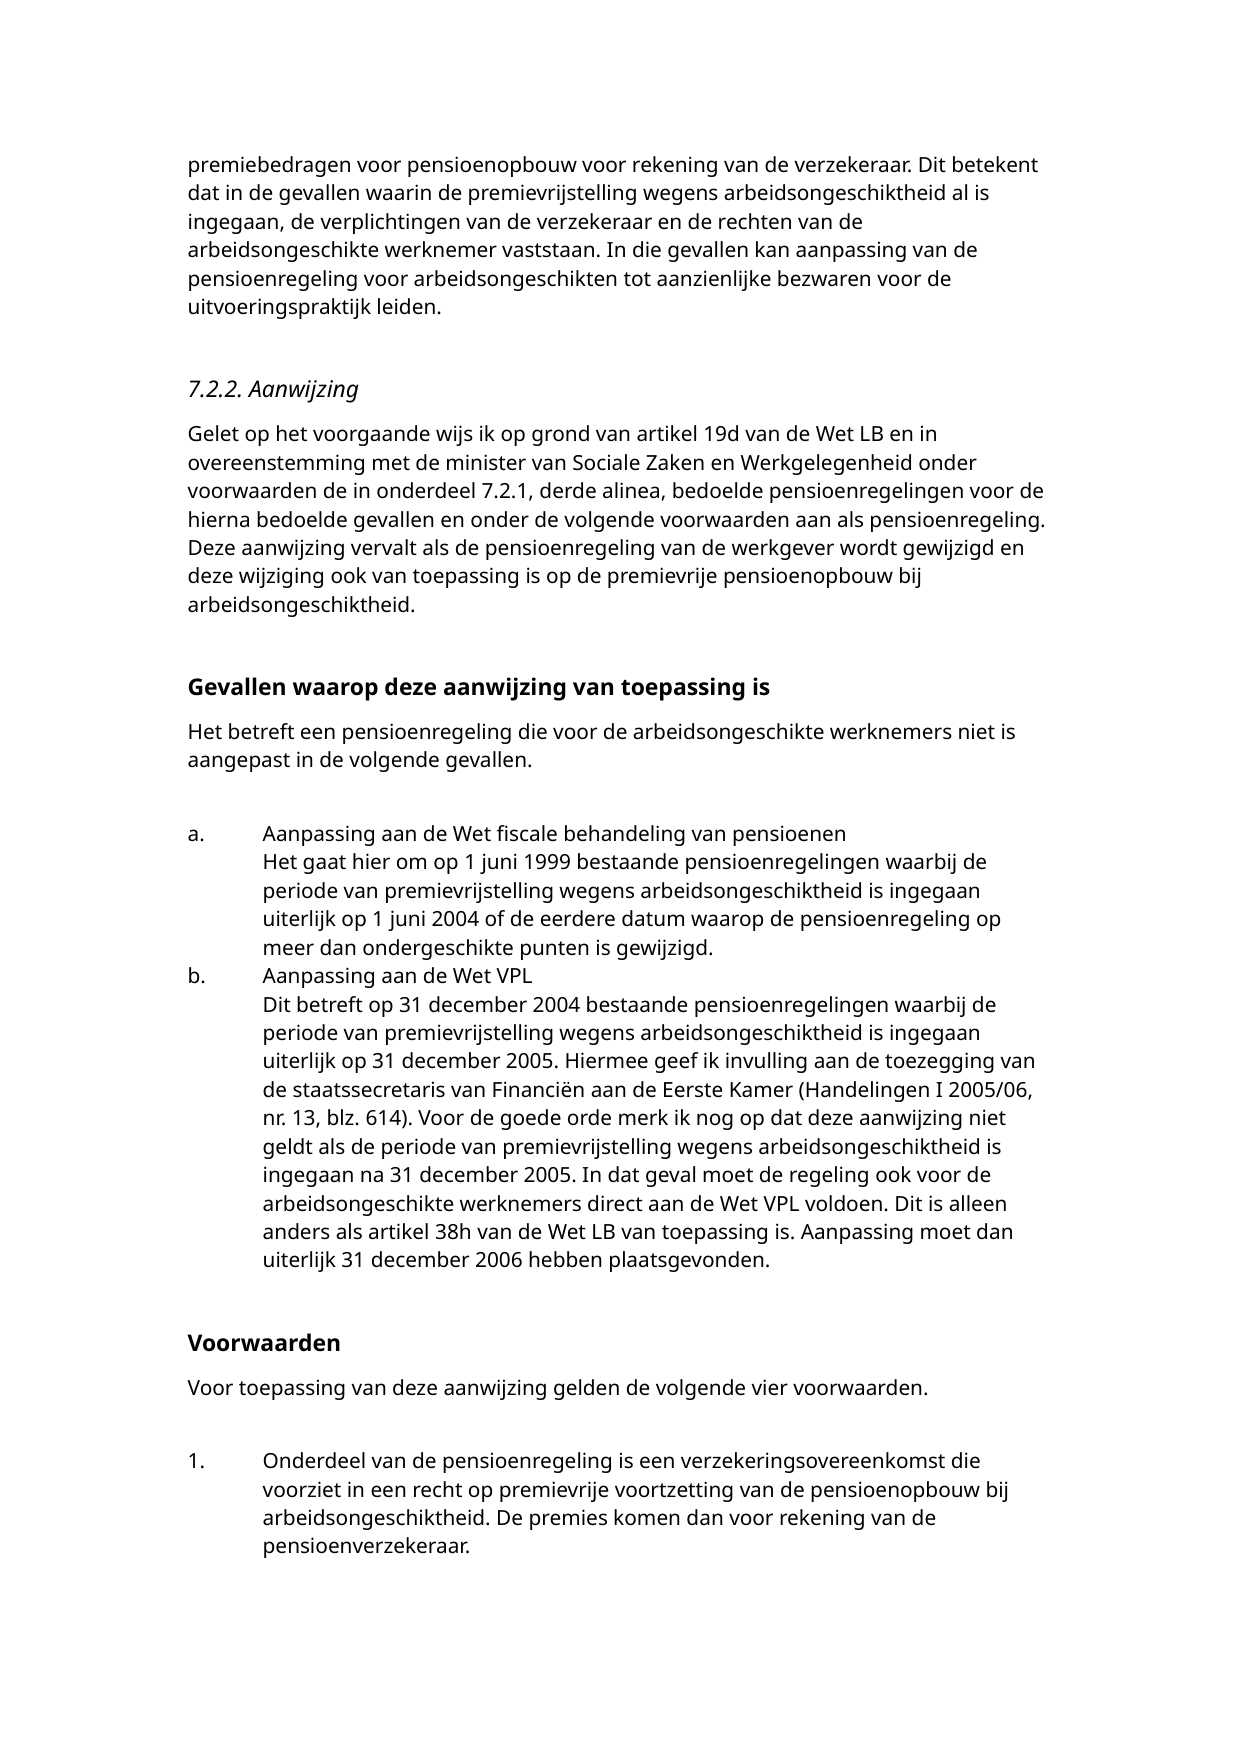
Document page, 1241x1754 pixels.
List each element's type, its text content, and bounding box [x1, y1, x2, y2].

list Het gaat hier om op 1 juni 1999 bestaande pensioenregelingen waarbij de periode van premievrijstelling wegens arbeidsongeschiktheid is ingegaan uiterlijk op 1 juni 2004 of de eerdere datum waarop de pensioenregeling op meer dan ondergeschikte punten is gewijzigd. [187, 847, 1053, 961]
list Aanpassing aan de Wet fiscale behandeling van pensioenen [187, 819, 1053, 847]
subtitle 7.2.2. Aanwijzing [187, 373, 1053, 404]
list Dit betreft op 31 december 2004 bestaande pensioenregelingen waarbij de periode van premievrijstelling wegens arbeidsongeschiktheid is ingegaan uiterlijk op 31 december 2005. Hiermee geef ik invulling aan de toezegging van de staatssecretaris van Financiën aan de Eerste Kamer (Handelingen I 2005/06, nr. 13, blz. 614). Voor de goede orde merk ik nog op dat deze aanwijzing niet geldt als de periode van premievrijstelling wegens arbeidsongeschiktheid is ingegaan na 31 december 2005. In dat geval moet de regeling ook voor de arbeidsongeschikte werknemers direct aan de Wet VPL voldoen. Dit is alleen anders als artikel 38h van de Wet LB van toepassing is. Aanpassing moet dan uiterlijk 31 december 2006 hebben plaatsgevonden. [187, 990, 1053, 1274]
text Het betreft een pensioenregeling die voor de arbeidsongeschikte werknemers niet is aangepast in de volgende gevallen. [187, 717, 1053, 774]
text premiebedragen voor pensioenopbouw voor rekening van de verzekeraar. Dit betekent dat in de gevallen waarin de premievrijstelling wegens arbeidsongeschiktheid al is ingegaan, de verplichtingen van de verzekeraar en de rechten van de arbeidsongeschikte werknemer vaststaan. In die gevallen kan aanpassing van de pensioenregeling voor arbeidsongeschikten tot aanzienlijke bezwaren voor de uitvoeringspraktijk leiden. [187, 150, 1053, 321]
subtitle Gevallen waarop deze aanwijzing van toepassing is [187, 671, 1053, 702]
list Aanpassing aan de Wet VPL [187, 961, 1053, 990]
text Gelet op het voorgaande wijs ik op grond van artikel 19d van de Wet LB en in overeenstemming met de minister van Sociale Zaken en Werkgelegenheid onder voorwaarden de in onderdeel 7.2.1, derde alinea, bedoelde pensioenregelingen voor de hierna bedoelde gevallen en onder de volgende voorwaarden aan als pensioenregeling. Deze aanwijzing vervalt als de pensioenregeling van de werkgever wordt gewijzigd en deze wijziging ook van toepassing is op de premievrije pensioenopbouw bij arbeidsongeschiktheid. [187, 419, 1053, 618]
subtitle Voorwaarden [187, 1327, 1053, 1358]
text Voor toepassing van deze aanwijzing gelden de volgende vier voorwaarden. [187, 1373, 1053, 1401]
list Onderdeel van de pensioenregeling is een verzekeringsovereenkomst die voorziet in een recht op premievrije voortzetting van de pensioenopbouw bij arbeidsongeschiktheid. De premies komen dan voor rekening van de pensioenverzekeraar. [187, 1446, 1053, 1560]
